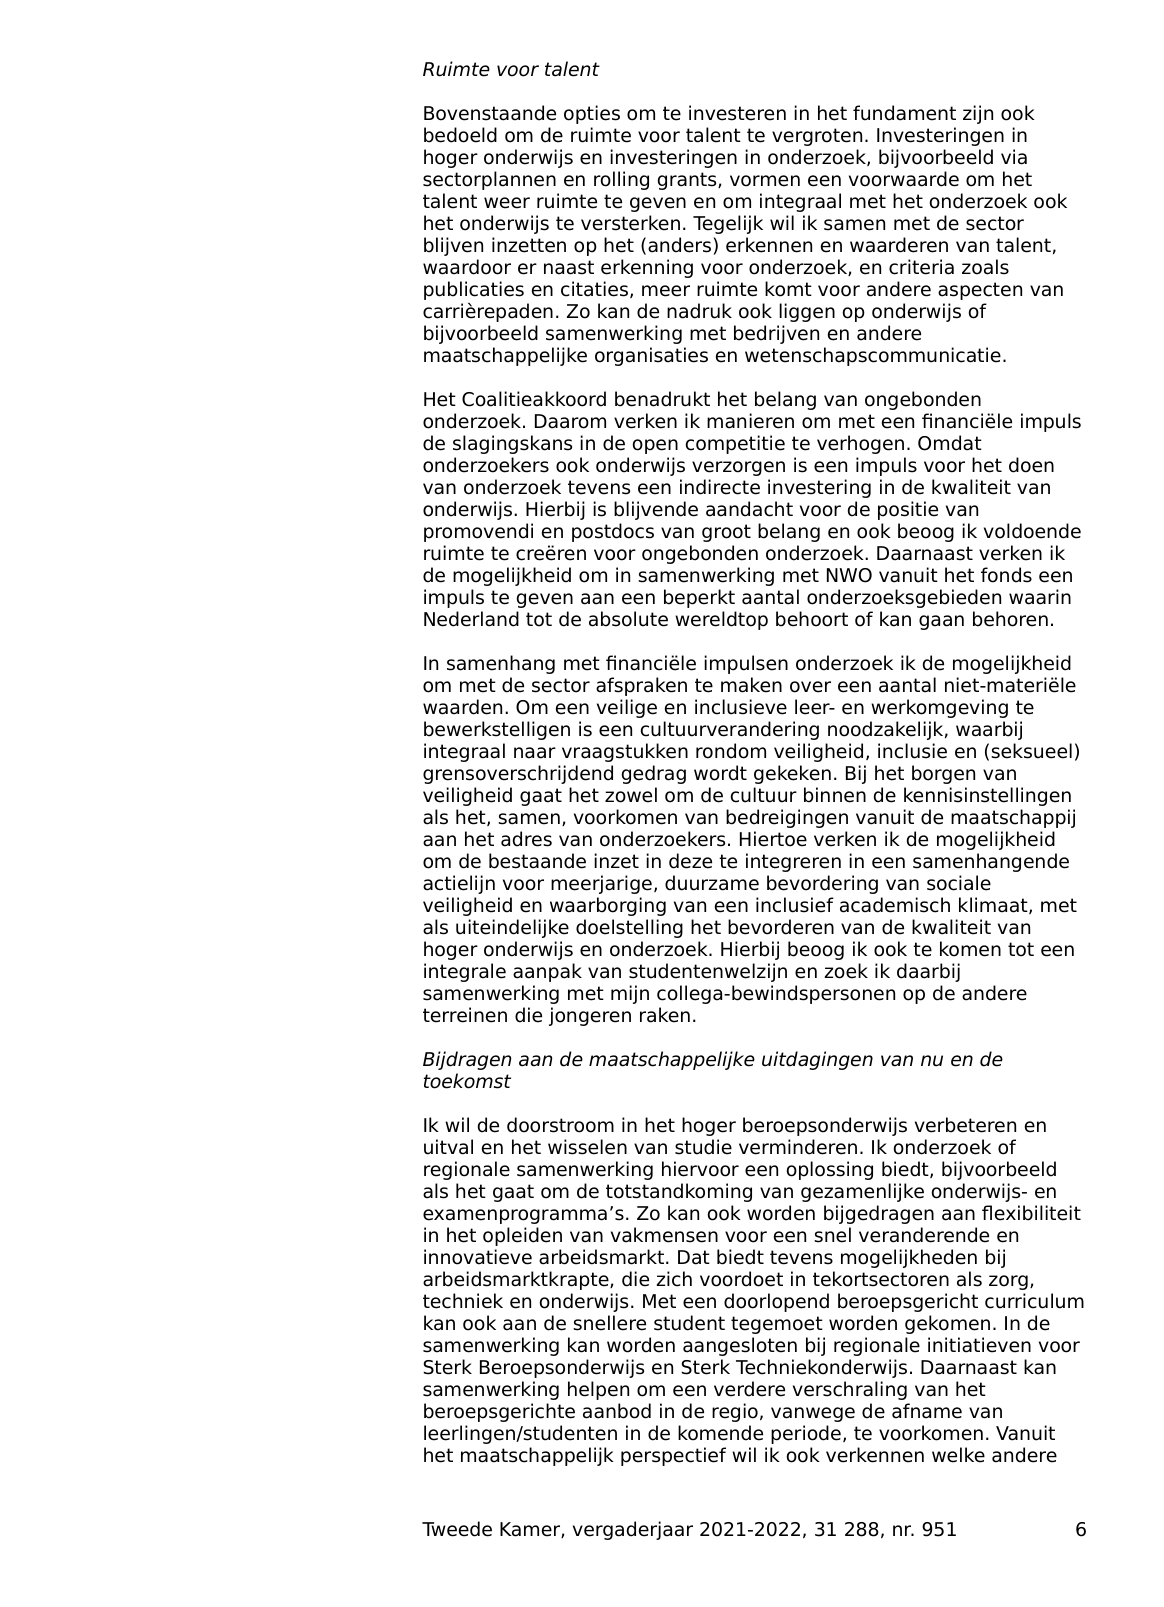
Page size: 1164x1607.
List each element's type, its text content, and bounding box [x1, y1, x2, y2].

text In samenhang met financiële impulsen onderzoek ik de mogelijkheid om met de sector afspraken te maken over een aantal niet-materiële waarden. Om een veilige en inclusieve leer- en werkomgeving te bewerkstelligen is een cultuurverandering noodzakelijk, waarbij integraal naar vraagstukken rondom veiligheid, inclusie en (seksueel) grensoverschrijdend gedrag wordt gekeken. Bij het borgen van veiligheid gaat het zowel om de cultuur binnen de kennisinstellingen als het, samen, voorkomen van bedreigingen vanuit de maatschappij aan het adres van onderzoekers. Hiertoe verken ik de mogelijkheid om de bestaande inzet in deze te integreren in een samenhangende actielijn voor meerjarige, duurzame bevordering van sociale veiligheid en waarborging van een inclusief academisch klimaat, met als uiteindelijke doelstelling het bevorderen van de kwaliteit van hoger onderwijs en onderzoek. Hierbij beoog ik ook te komen tot een integrale aanpak van studentenwelzijn en zoek ik daarbij samenwerking met mijn collega-bewindspersonen op de andere terreinen die jongeren raken. [422, 653, 1087, 1027]
text Ik wil de doorstroom in het hoger beroepsonderwijs verbeteren en uitval en het wisselen van studie verminderen. Ik onderzoek of regionale samenwerking hiervoor een oplossing biedt, bijvoorbeeld als het gaat om de totstandkoming van gezamenlijke onderwijs- en examenprogramma’s. Zo kan ook worden bijgedragen aan flexibiliteit in het opleiden van vakmensen voor een snel veranderende en innovatieve arbeidsmarkt. Dat biedt tevens mogelijkheden bij arbeidsmarktkrapte, die zich voordoet in tekortsectoren als zorg, techniek en onderwijs. Met een doorlopend beroepsgericht curriculum kan ook aan de snellere student tegemoet worden gekomen. In de samenwerking kan worden aangesloten bij regionale initiatieven voor Sterk Beroepsonderwijs en Sterk Techniekonderwijs. Daarnaast kan samenwerking helpen om een verdere verschraling van het beroepsgerichte aanbod in de regio, vanwege de afname van leerlingen/studenten in de komende periode, te voorkomen. Vanuit het maatschappelijk perspectief wil ik ook verkennen welke andere [422, 1115, 1087, 1467]
subtitle Ruimte voor talent [422, 59, 1087, 81]
subtitle Bijdragen aan de maatschappelijke uitdagingen van nu en de toekomst [422, 1049, 1087, 1093]
text Bovenstaande opties om te investeren in het fundament zijn ook bedoeld om de ruimte voor talent te vergroten. Investeringen in hoger onderwijs en investeringen in onderzoek, bijvoorbeeld via sectorplannen en rolling grants, vormen een voorwaarde om het talent weer ruimte te geven en om integraal met het onderzoek ook het onderwijs te versterken. Tegelijk wil ik samen met de sector blijven inzetten op het (anders) erkennen en waarderen van talent, waardoor er naast erkenning voor onderzoek, en criteria zoals publicaties en citaties, meer ruimte komt voor andere aspecten van carrièrepaden. Zo kan de nadruk ook liggen op onderwijs of bijvoorbeeld samenwerking met bedrijven en andere maatschappelijke organisaties en wetenschapscommunicatie. [422, 103, 1087, 367]
text Het Coalitieakkoord benadrukt het belang van ongebonden onderzoek. Daarom verken ik manieren om met een financiële impuls de slagingskans in de open competitie te verhogen. Omdat onderzoekers ook onderwijs verzorgen is een impuls voor het doen van onderzoek tevens een indirecte investering in de kwaliteit van onderwijs. Hierbij is blijvende aandacht voor de positie van promovendi en postdocs van groot belang en ook beoog ik voldoende ruimte te creëren voor ongebonden onderzoek. Daarnaast verken ik de mogelijkheid om in samenwerking met NWO vanuit het fonds een impuls te geven aan een beperkt aantal onderzoeksgebieden waarin Nederland tot de absolute wereldtop behoort of kan gaan behoren. [422, 389, 1087, 631]
